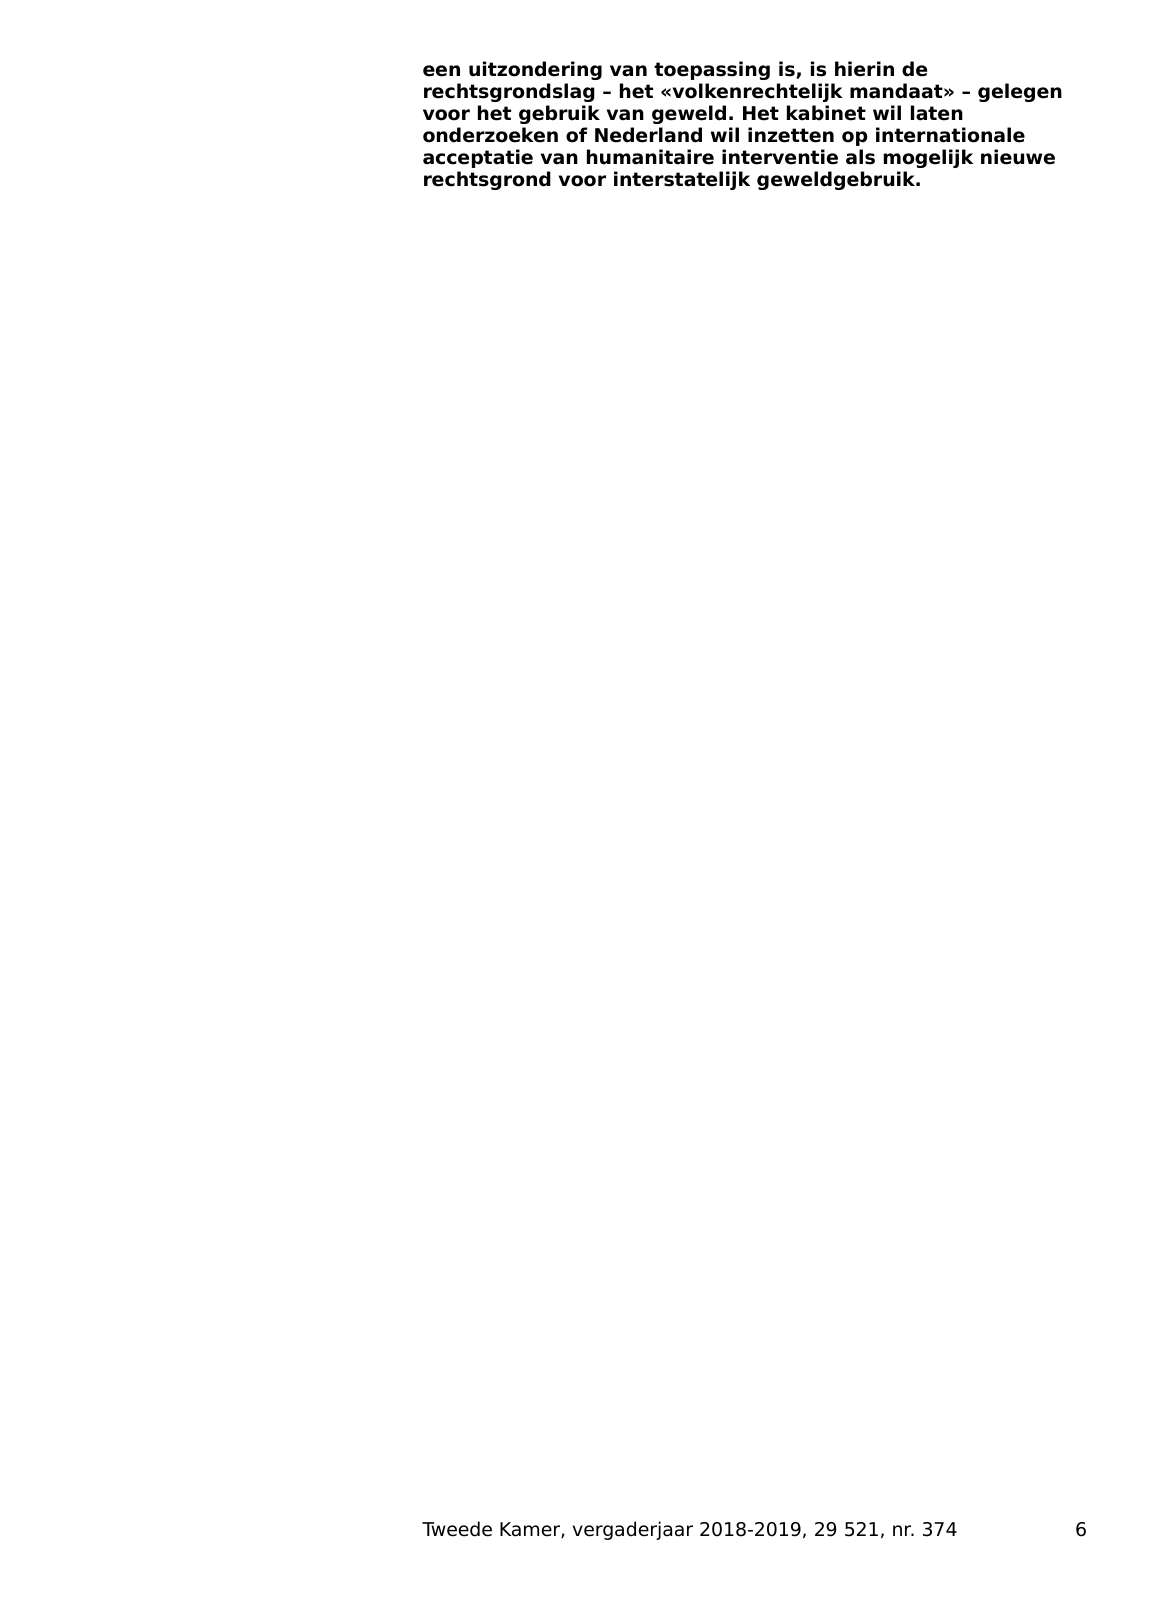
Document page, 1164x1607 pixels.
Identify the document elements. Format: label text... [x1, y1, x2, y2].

text een uitzondering van toepassing is, is hierin de rechtsgrondslag – het «volkenrechtelijk mandaat» – gelegen voor het gebruik van geweld. Het kabinet wil laten onderzoeken of Nederland wil inzetten op internationale acceptatie van humanitaire interventie als mogelijk nieuwe rechtsgrond voor interstatelijk geweldgebruik. [422, 59, 1087, 191]
